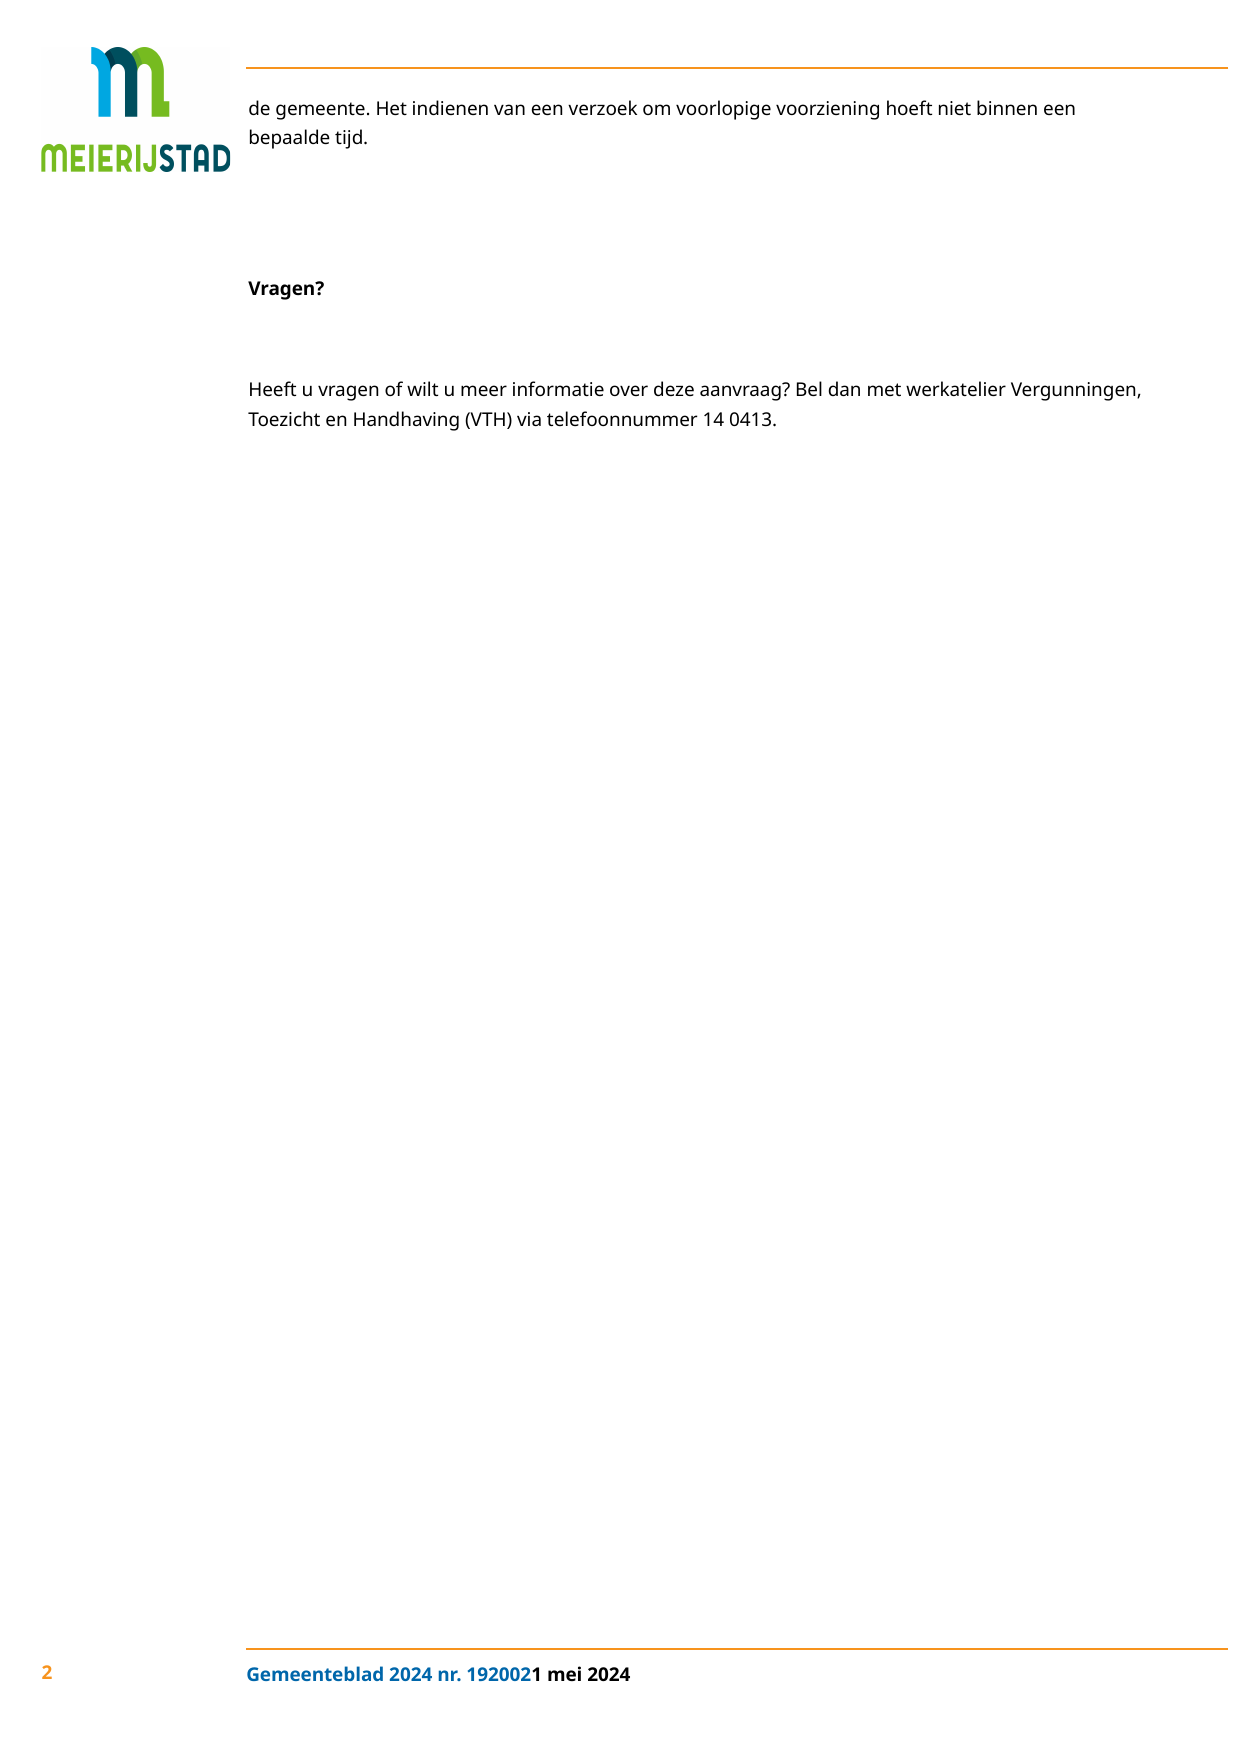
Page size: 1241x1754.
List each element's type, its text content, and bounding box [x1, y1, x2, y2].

picture [41, 47, 231, 172]
text de gemeente. Het indienen van een verzoek om voorlopige voorziening hoeft niet binnen een bepaalde tijd. [248, 95, 1152, 150]
text Heeft u vragen of wilt u meer informatie over deze aanvraag? Bel dan met werkatelier Vergunningen, Toezicht en Handhaving (VTH) via telefoonnummer 14 0413. [248, 376, 1152, 432]
text Vragen? [248, 276, 1152, 301]
